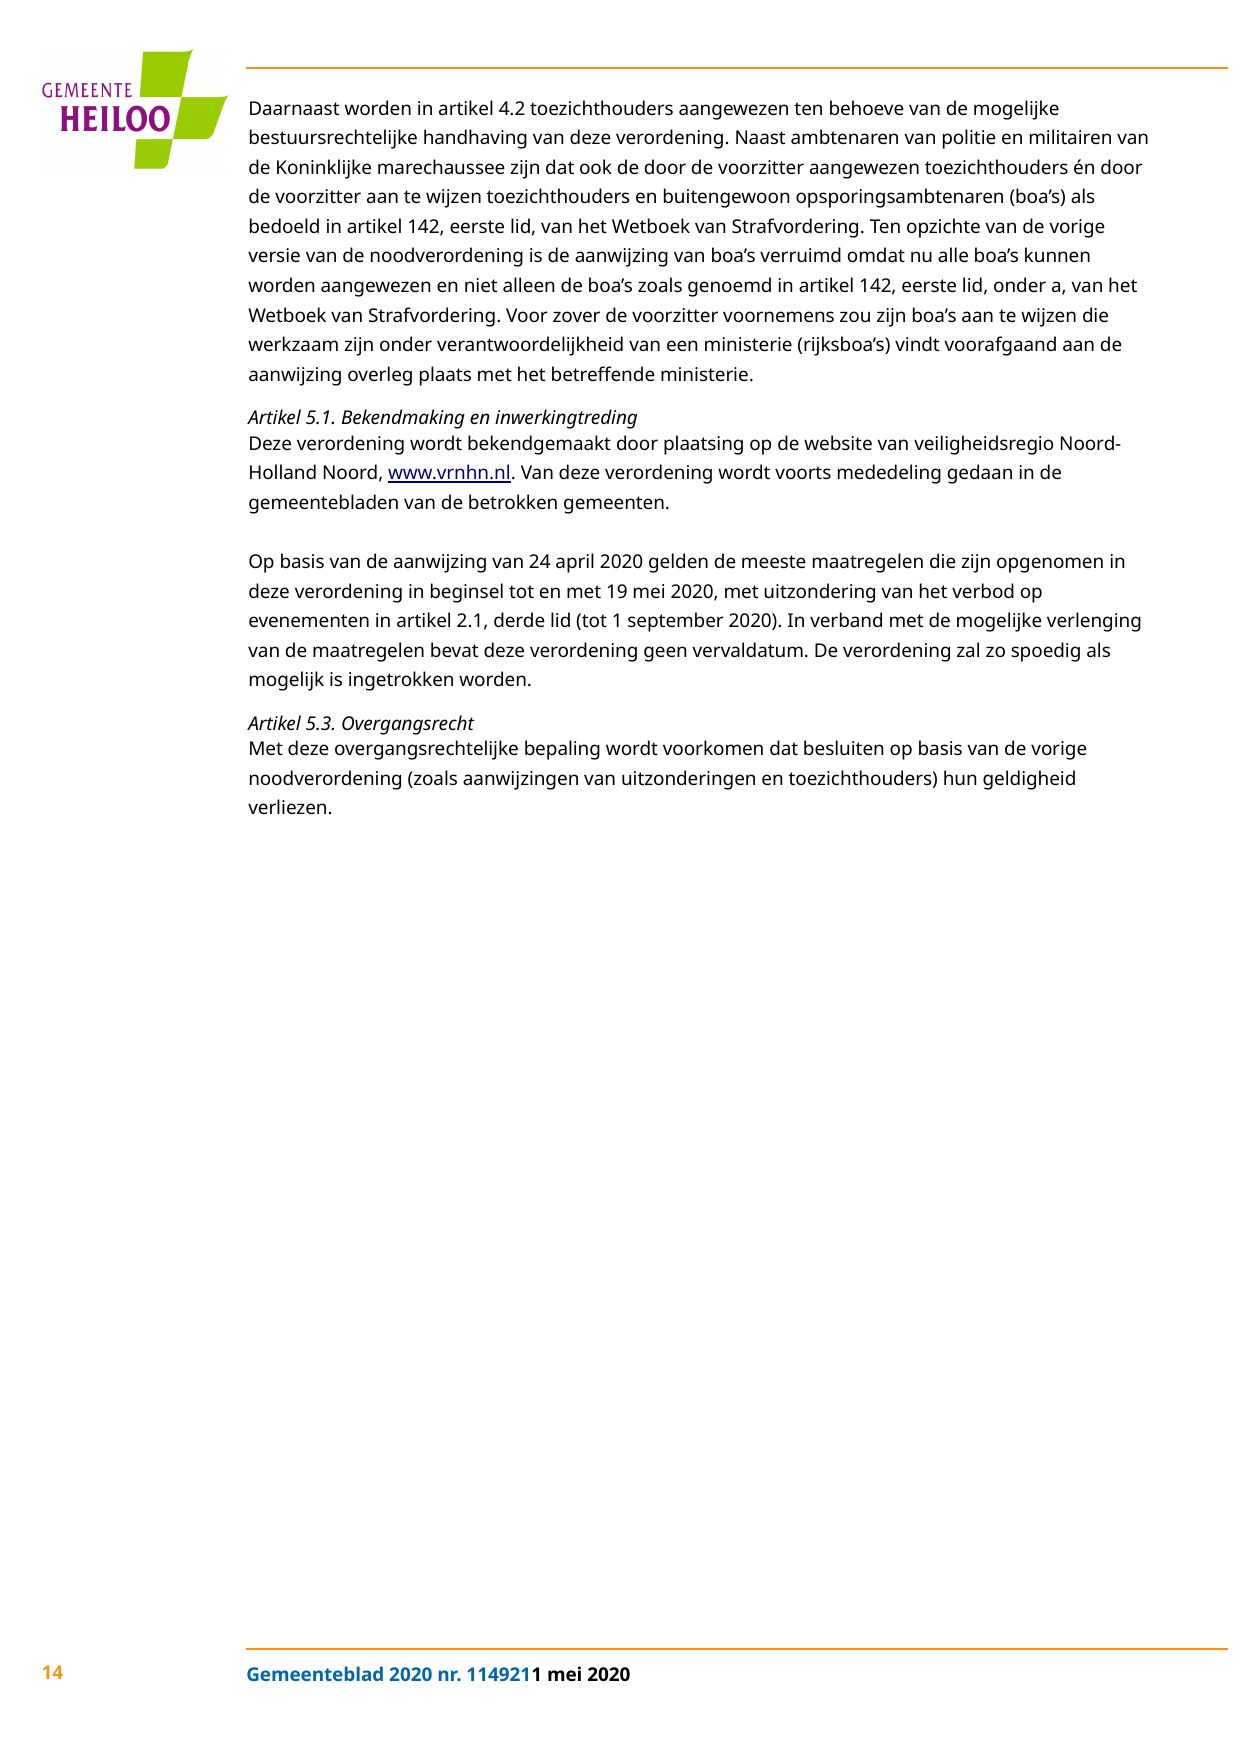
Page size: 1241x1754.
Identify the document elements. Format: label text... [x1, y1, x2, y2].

text Deze verordening wordt bekendgemaakt door plaatsing op de website van veiligheidsregio Noord-Holland Noord, www.vrnhn.nl. Van deze verordening wordt voorts mededeling gedaan in de gemeentebladen van de betrokken gemeenten. [248, 430, 1152, 515]
picture [41, 47, 231, 172]
text Met deze overgangsrechtelijke bepaling wordt voorkomen dat besluiten op basis van de vorige noodverordening (zoals aanwijzingen van uitzonderingen en toezichthouders) hun geldigheid verliezen. [248, 735, 1152, 820]
text Op basis van de aanwijzing van 24 april 2020 gelden de meeste maatregelen die zijn opgenomen in deze verordening in beginsel tot en met 19 mei 2020, met uitzondering van het verbod op evenementen in artikel 2.1, derde lid (tot 1 september 2020). In verband met de mogelijke verlenging van de maatregelen bevat deze verordening geen vervaldatum. De verordening zal zo spoedig als mogelijk is ingetrokken worden. [248, 548, 1152, 692]
text Artikel 5.3. Overgangsrecht [248, 710, 1152, 735]
text Artikel 5.1. Bekendmaking en inwerkingtreding [248, 404, 1152, 430]
text Daarnaast worden in artikel 4.2 toezichthouders aangewezen ten behoeve van de mogelijke bestuursrechtelijke handhaving van deze verordening. Naast ambtenaren van politie en militairen van de Koninklijke marechaussee zijn dat ook de door de voorzitter aangewezen toezichthouders én door de voorzitter aan te wijzen toezichthouders en buitengewoon opsporingsambtenaren (boa’s) als bedoeld in artikel 142, eerste lid, van het Wetboek van Strafvordering. Ten opzichte van de vorige versie van de noodverordening is de aanwijzing van boa’s verruimd omdat nu alle boa’s kunnen worden aangewezen en niet alleen de boa’s zoals genoemd in artikel 142, eerste lid, onder a, van het Wetboek van Strafvordering. Voor zover de voorzitter voornemens zou zijn boa’s aan te wijzen die werkzaam zijn onder verantwoordelijkheid van een ministerie (rijksboa’s) vindt voorafgaand aan de aanwijzing overleg plaats met het betreffende ministerie. [248, 95, 1152, 387]
